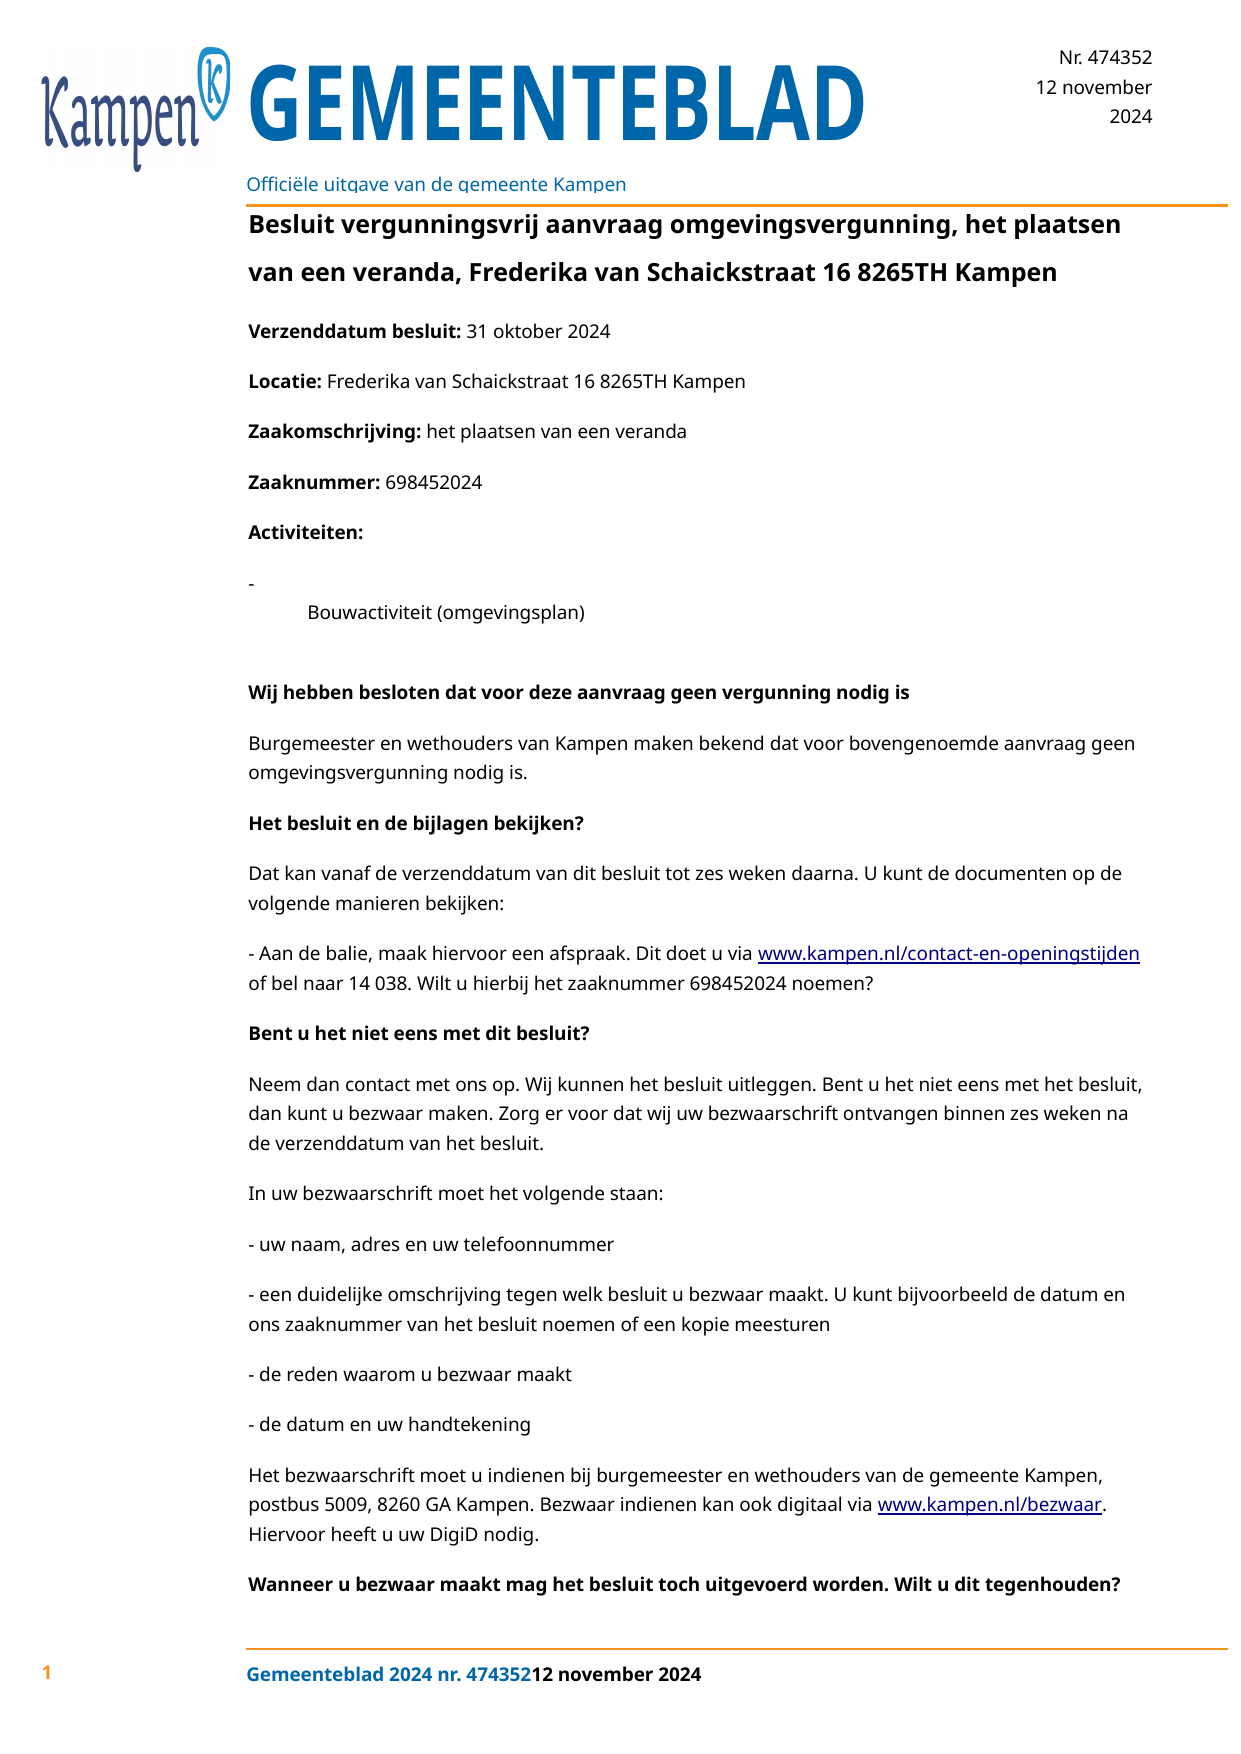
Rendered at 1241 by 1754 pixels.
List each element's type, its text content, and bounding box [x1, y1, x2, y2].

text Burgemeester en wethouders van Kampen maken bekend dat voor bovengenoemde aanvraag geen omgevingsvergunning nodig is. [248, 730, 1152, 785]
text Wij hebben besloten dat voor deze aanvraag geen vergunning nodig is [248, 679, 1152, 705]
text Zaaknummer: 698452024 [248, 469, 1152, 495]
text Dat kan vanaf de verzenddatum van dit besluit tot zes weken daarna. U kunt de documenten op de volgende manieren bekijken: [248, 860, 1152, 916]
text Neem dan contact met ons op. Wij kunnen het besluit uitleggen. Bent u het niet eens met het besluit, dan kunt u bezwaar maken. Zorg er voor dat wij uw bezwaarschrift ontvangen binnen zes weken na de verzenddatum van het besluit. [248, 1071, 1152, 1156]
text - uw naam, adres en uw telefoonnummer [248, 1231, 1152, 1257]
list Bouwactiviteit (omgevingsplan) [248, 599, 1152, 625]
text - Aan de balie, maak hiervoor een afspraak. Dit doet u via www.kampen.nl/contact-en-openingstijden of bel naar 14 038. Wilt u hierbij het zaaknummer 698452024 noemen? [248, 940, 1152, 996]
text Het bezwaarschrift moet u indienen bij burgemeester en wethouders van de gemeente Kampen, postbus 5009, 8260 GA Kampen. Bezwaar indienen kan ook digitaal via www.kampen.nl/bezwaar. Hiervoor heeft u uw DigiD nodig. [248, 1462, 1152, 1547]
text Zaakomschrijving: het plaatsen van een veranda [248, 419, 1152, 444]
text - de reden waarom u bezwaar maakt [248, 1361, 1152, 1387]
picture [41, 47, 231, 172]
text Wanneer u bezwaar maakt mag het besluit toch uitgevoerd worden. Wilt u dit tegenhouden? [248, 1572, 1152, 1597]
text Verzenddatum besluit: 31 oktober 2024 [248, 318, 1152, 344]
text Het besluit en de bijlagen bekijken? [248, 810, 1152, 836]
text Besluit vergunningsvrij aanvraag omgevingsvergunning, het plaatsen van een veranda, Frederika van Schaickstraat 16 8265TH Kampen [248, 207, 1152, 288]
text Bent u het niet eens met dit besluit? [248, 1020, 1152, 1046]
text In uw bezwaarschrift moet het volgende staan: [248, 1180, 1152, 1206]
text Locatie: Frederika van Schaickstraat 16 8265TH Kampen [248, 368, 1152, 394]
text - de datum en uw handtekening [248, 1412, 1152, 1437]
text Activiteiten: [248, 519, 1152, 545]
text - een duidelijke omschrijving tegen welk besluit u bezwaar maakt. U kunt bijvoorbeeld de datum en ons zaaknummer van het besluit noemen of een kopie meesturen [248, 1281, 1152, 1337]
